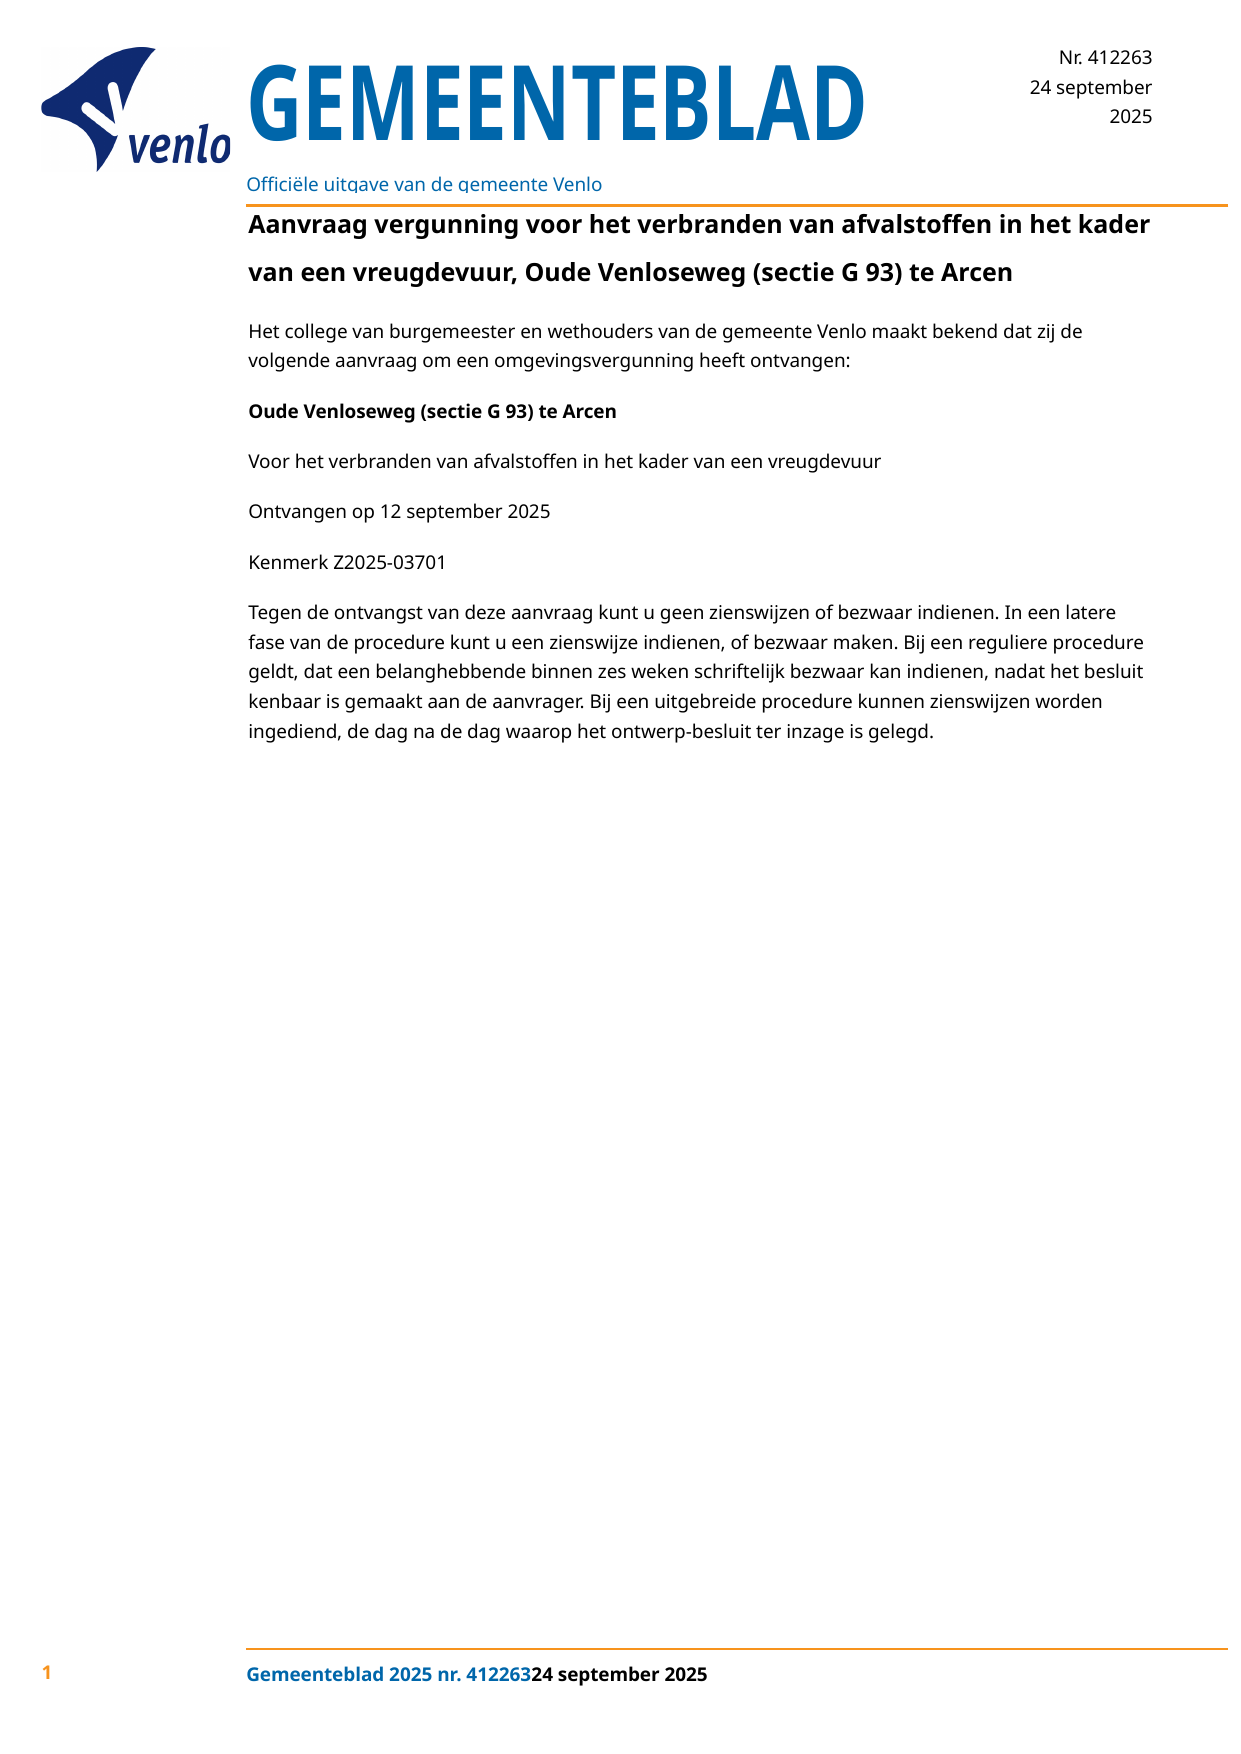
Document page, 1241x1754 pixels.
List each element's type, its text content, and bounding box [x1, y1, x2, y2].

text Ontvangen op 12 september 2025 [248, 499, 1152, 524]
picture [41, 47, 231, 172]
text Tegen de ontvangst van deze aanvraag kunt u geen zienswijzen of bezwaar indienen. In een latere fase van de procedure kunt u een zienswijze indienen, of bezwaar maken. Bij een reguliere procedure geldt, dat een belanghebbende binnen zes weken schriftelijk bezwaar kan indienen, nadat het besluit kenbaar is gemaakt aan de aanvrager. Bij een uitgebreide procedure kunnen zienswijzen worden ingediend, de dag na de dag waarop het ontwerp-besluit ter inzage is gelegd. [248, 599, 1152, 744]
text Voor het verbranden van afvalstoffen in het kader van een vreugdevuur [248, 448, 1152, 474]
text Aanvraag vergunning voor het verbranden van afvalstoffen in het kader van een vreugdevuur, Oude Venloseweg (sectie G 93) te Arcen [248, 207, 1152, 288]
text Kenmerk Z2025-03701 [248, 549, 1152, 575]
text Oude Venloseweg (sectie G 93) te Arcen [248, 398, 1152, 424]
text Het college van burgemeester en wethouders van de gemeente Venlo maakt bekend dat zij de volgende aanvraag om een omgevingsvergunning heeft ontvangen: [248, 318, 1152, 373]
